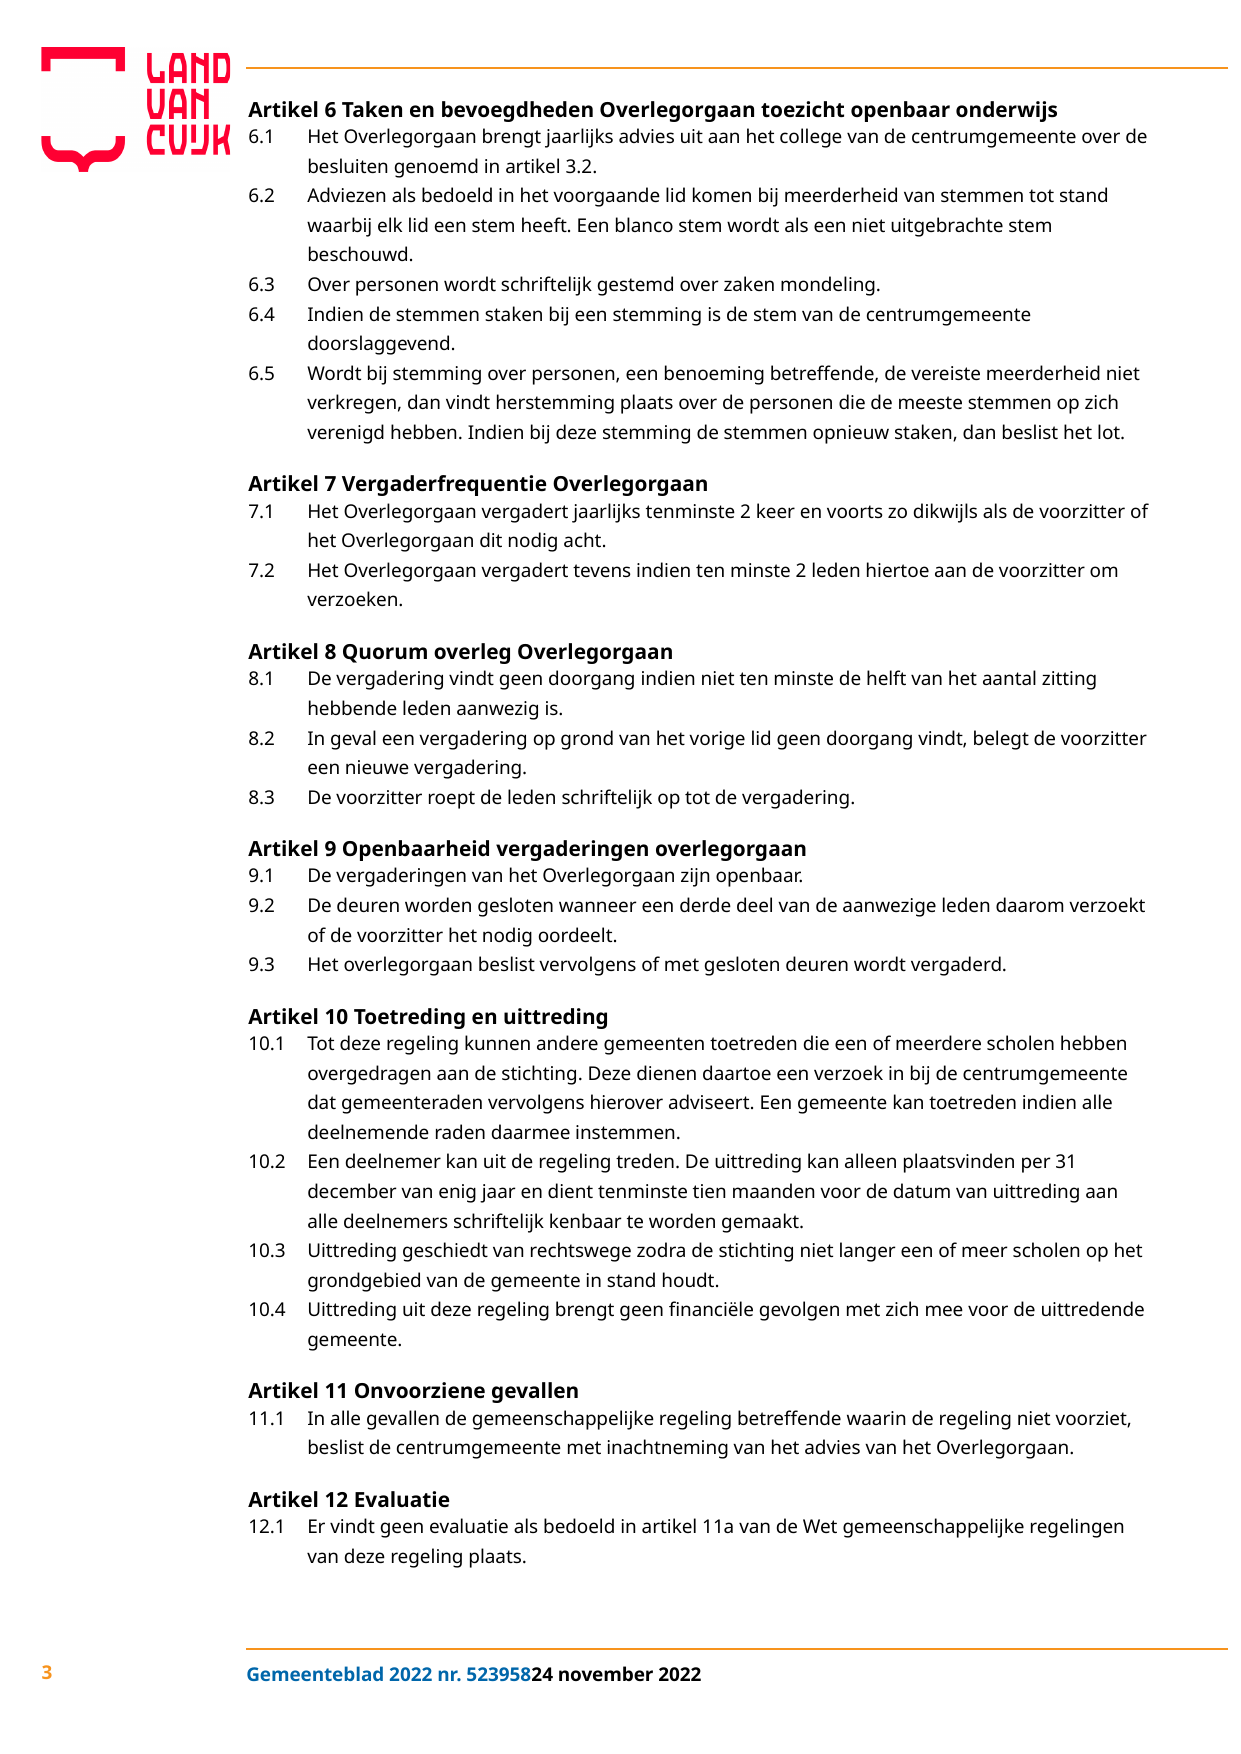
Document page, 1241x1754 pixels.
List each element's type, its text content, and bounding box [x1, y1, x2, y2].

list Een deelnemer kan uit de regeling treden. De uittreding kan alleen plaatsvinden per 31 december van enig jaar en dient tenminste tien maanden voor de datum van uittreding aan alle deelnemers schriftelijk kenbaar te worden gemaakt. [248, 1149, 1152, 1233]
list Het Overlegorgaan vergadert jaarlijks tenminste 2 keer en voorts zo dikwijls als de voorzitter of het Overlegorgaan dit nodig acht. [248, 498, 1152, 553]
list Uittreding geschiedt van rechtswege zodra de stichting niet langer een of meer scholen op het grondgebied van de gemeente in stand houdt. [248, 1237, 1152, 1293]
list De vergadering vindt geen doorgang indien niet ten minste de helft van het aantal zitting hebbende leden aanwezig is. [248, 666, 1152, 721]
text Artikel 12 Evaluatie [248, 1485, 1152, 1513]
list Er vindt geen evaluatie als bedoeld in artikel 11a van de Wet gemeenschappelijke regelingen van deze regeling plaats. [248, 1513, 1152, 1569]
list Het overlegorgaan beslist vervolgens of met gesloten deuren wordt vergaderd. [248, 951, 1152, 977]
list Uittreding uit deze regeling brengt geen financiële gevolgen met zich mee voor de uittredende gemeente. [248, 1297, 1152, 1352]
list De voorzitter roept de leden schriftelijk op tot de vergadering. [248, 784, 1152, 809]
list Adviezen als bedoeld in het voorgaande lid komen bij meerderheid van stemmen tot stand waarbij elk lid een stem heeft. Een blanco stem wordt als een niet uitgebrachte stem beschouwd. [248, 182, 1152, 267]
list De vergaderingen van het Overlegorgaan zijn openbaar. [248, 863, 1152, 888]
text Artikel 6 Taken en bevoegdheden Overlegorgaan toezicht openbaar onderwijs [248, 95, 1152, 123]
text Artikel 10 Toetreding en uittreding [248, 1002, 1152, 1030]
picture [41, 47, 231, 172]
list De deuren worden gesloten wanneer een derde deel van de aanwezige leden daarom verzoekt of de voorzitter het nodig oordeelt. [248, 892, 1152, 948]
list Het Overlegorgaan brengt jaarlijks advies uit aan het college van de centrumgemeente over de besluiten genoemd in artikel 3.2. [248, 123, 1152, 178]
list In geval een vergadering op grond van het vorige lid geen doorgang vindt, belegt de voorzitter een nieuwe vergadering. [248, 725, 1152, 780]
text Artikel 11 Onvoorziene gevallen [248, 1377, 1152, 1405]
list Over personen wordt schriftelijk gestemd over zaken mondeling. [248, 271, 1152, 297]
list In alle gevallen de gemeenschappelijke regeling betreffende waarin de regeling niet voorziet, beslist de centrumgemeente met inachtneming van het advies van het Overlegorgaan. [248, 1405, 1152, 1460]
text Artikel 8 Quorum overleg Overlegorgaan [248, 637, 1152, 666]
list Wordt bij stemming over personen, een benoeming betreffende, de vereiste meerderheid niet verkregen, dan vindt herstemming plaats over de personen die de meeste stemmen op zich verenigd hebben. Indien bij deze stemming de stemmen opnieuw staken, dan beslist het lot. [248, 360, 1152, 445]
text Artikel 9 Openbaarheid vergaderingen overlegorgaan [248, 834, 1152, 863]
text Artikel 7 Vergaderfrequentie Overlegorgaan [248, 469, 1152, 498]
list Indien de stemmen staken bij een stemming is de stem van de centrumgemeente doorslaggevend. [248, 301, 1152, 356]
list Het Overlegorgaan vergadert tevens indien ten minste 2 leden hiertoe aan de voorzitter om verzoeken. [248, 557, 1152, 612]
list Tot deze regeling kunnen andere gemeenten toetreden die een of meerdere scholen hebben overgedragen aan de stichting. Deze dienen daartoe een verzoek in bij de centrumgemeente dat gemeenteraden vervolgens hierover adviseert. Een gemeente kan toetreden indien alle deelnemende raden daarmee instemmen. [248, 1030, 1152, 1145]
